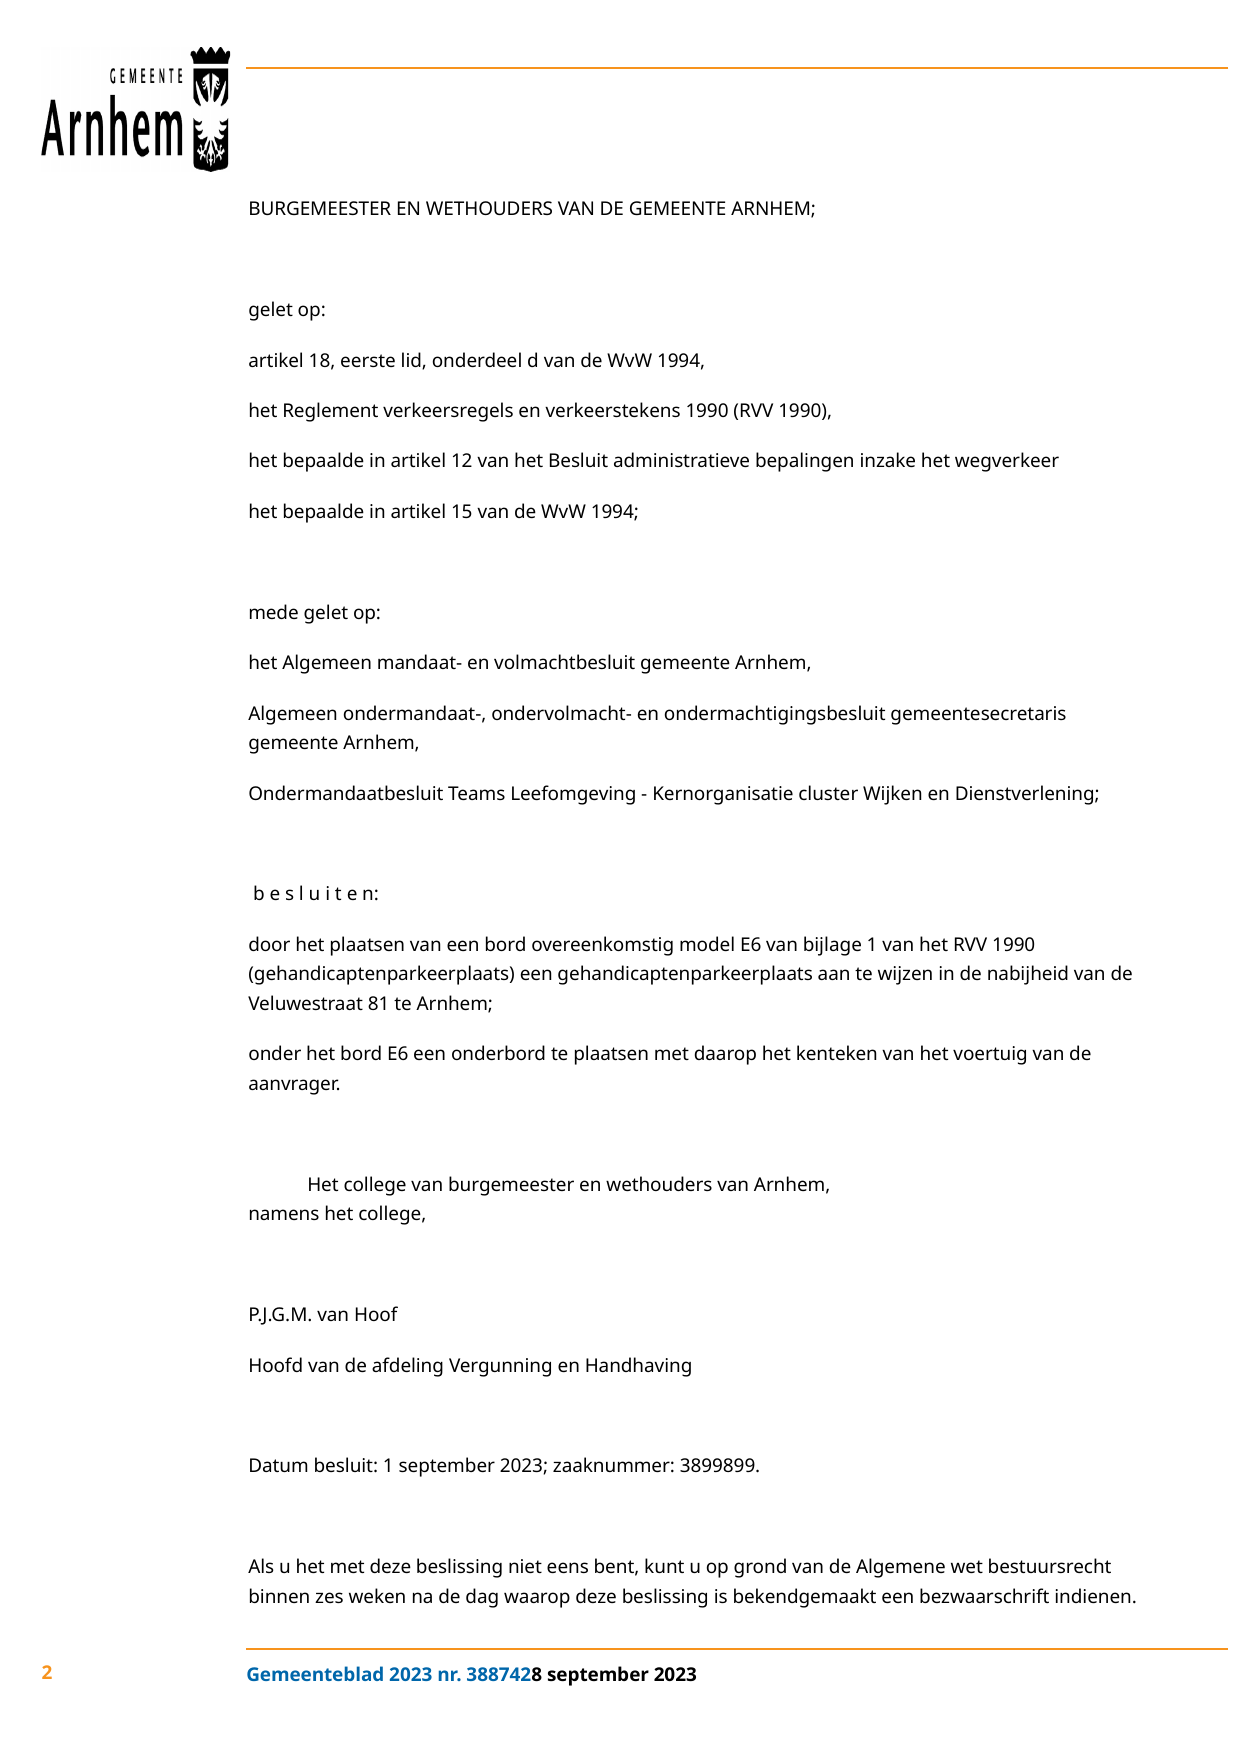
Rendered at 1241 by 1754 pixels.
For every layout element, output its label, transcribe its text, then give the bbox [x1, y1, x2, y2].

text gelet op: [248, 296, 1152, 322]
text BURGEMEESTER EN WETHOUDERS VAN DE GEMEENTE ARNHEM; [248, 196, 1152, 221]
text Datum besluit: 1 september 2023; zaaknummer: 3899899. [248, 1453, 1152, 1478]
text Hoofd van de afdeling Vergunning en Handhaving [248, 1352, 1152, 1378]
text P.J.G.M. van Hoof [248, 1301, 1152, 1327]
text het bepaalde in artikel 15 van de WvW 1994; [248, 498, 1152, 524]
text Als u het met deze beslissing niet eens bent, kunt u op grond van de Algemene wet bestuursrecht binnen zes weken na de dag waarop deze beslissing is bekendgemaakt een bezwaarschrift indienen. [248, 1553, 1152, 1609]
text artikel 18, eerste lid, onderdeel d van de WvW 1994, [248, 347, 1152, 373]
text het Reglement verkeersregels en verkeerstekens 1990 (RVV 1990), [248, 397, 1152, 423]
text onder het bord E6 een onderbord te plaatsen met daarop het kenteken van het voertuig van de aanvrager. [248, 1041, 1152, 1096]
text het Algemeen mandaat- en volmachtbesluit gemeente Arnhem, [248, 649, 1152, 675]
text door het plaatsen van een bord overeenkomstig model E6 van bijlage 1 van het RVV 1990 (gehandicaptenparkeerplaats) een gehandicaptenparkeerplaats aan te wijzen in de nabijheid van de Veluwestraat 81 te Arnhem; [248, 931, 1152, 1016]
text namens het college, [248, 1201, 1152, 1226]
list Het college van burgemeester en wethouders van Arnhem, [248, 1171, 1152, 1197]
text Algemeen ondermandaat-, ondervolmacht- en ondermachtigingsbesluit gemeentesecretaris gemeente Arnhem, [248, 700, 1152, 755]
text het bepaalde in artikel 12 van het Besluit administratieve bepalingen inzake het wegverkeer [248, 448, 1152, 473]
text mede gelet op: [248, 599, 1152, 625]
picture [41, 47, 231, 172]
text Ondermandaatbesluit Teams Leefomgeving - Kernorganisatie cluster Wijken en Dienstverlening; [248, 780, 1152, 806]
text b e s l u i t e n: [248, 881, 1152, 906]
